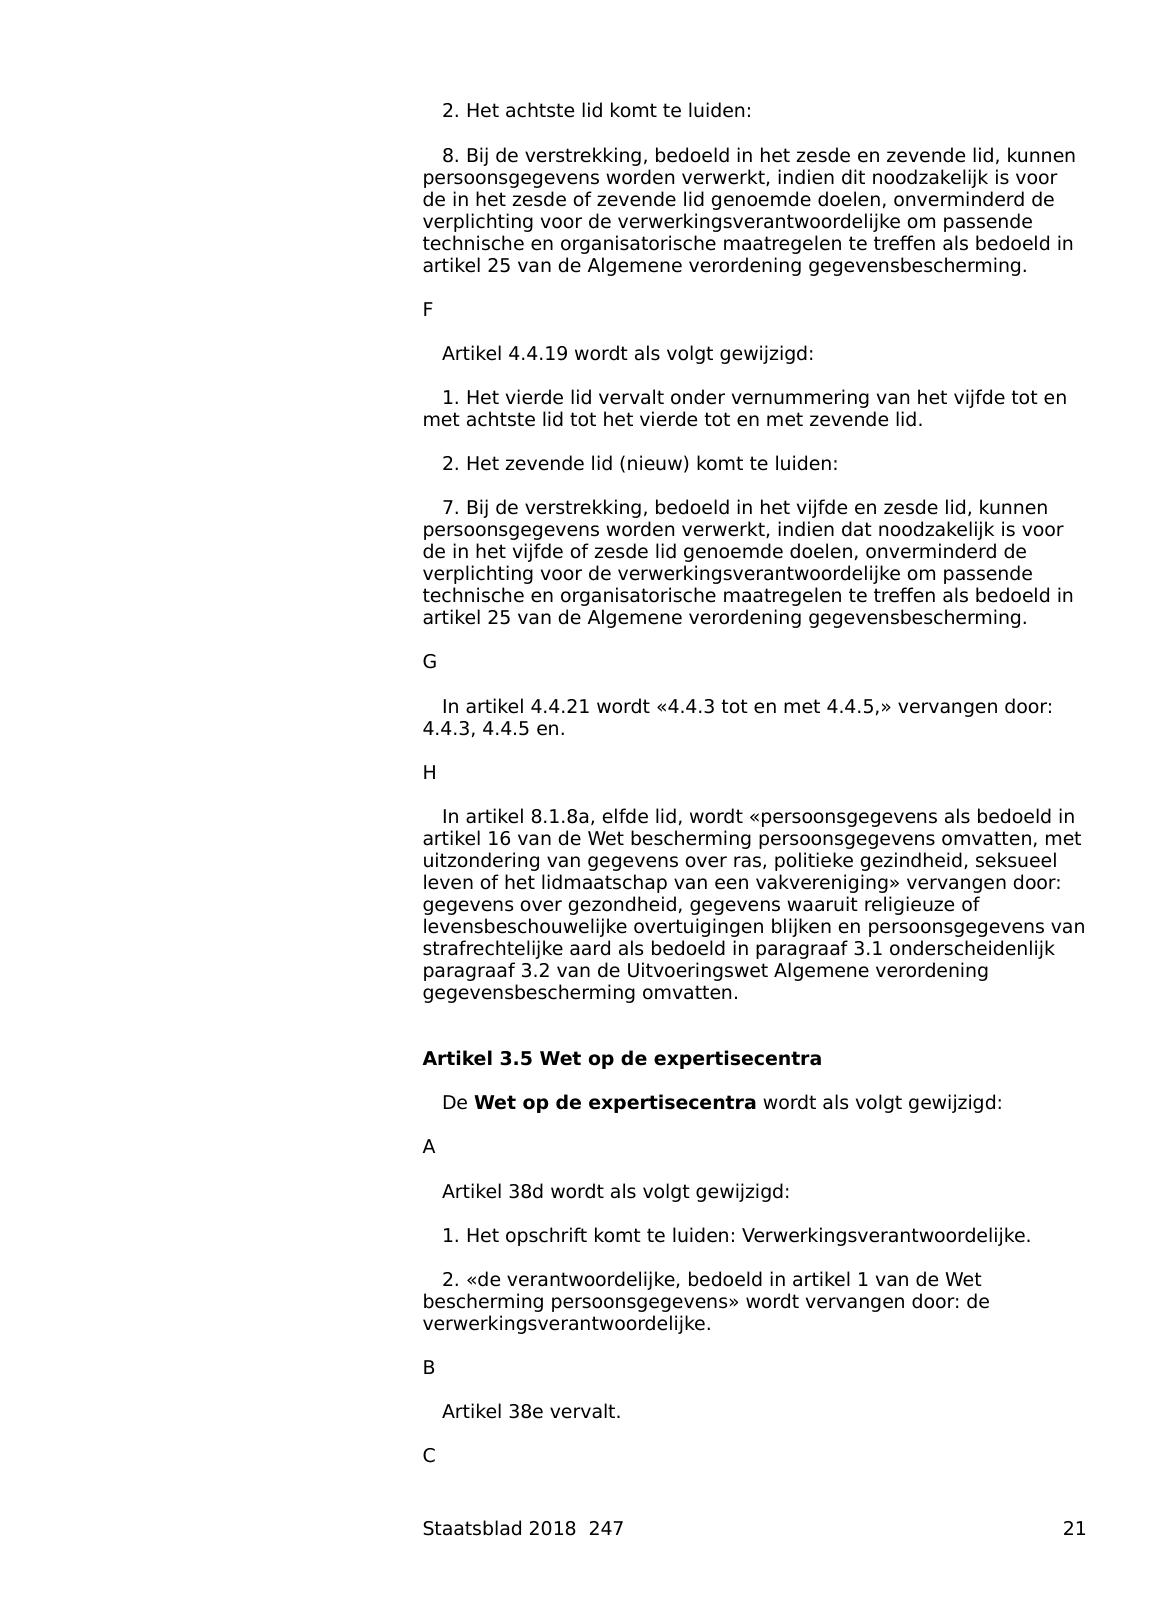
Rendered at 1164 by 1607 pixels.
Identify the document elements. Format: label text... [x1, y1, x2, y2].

text De Wet op de expertisecentra wordt als volgt gewijzigd: [422, 1092, 1087, 1114]
text H [422, 762, 1087, 784]
text 1. Het vierde lid vervalt onder vernummering van het vijfde tot en met achtste lid tot het vierde tot en met zevende lid. [422, 387, 1087, 431]
text In artikel 4.4.21 wordt «4.4.3 tot en met 4.4.5,» vervangen door: 4.4.3, 4.4.5 en. [422, 696, 1087, 739]
text In artikel 8.1.8a, elfde lid, wordt «persoonsgegevens als bedoeld in artikel 16 van de Wet bescherming persoonsgegevens omvatten, met uitzondering van gegevens over ras, politieke gezindheid, seksueel leven of het lidmaatschap van een vakvereniging» vervangen door: gegevens over gezondheid, gegevens waaruit religieuze of levensbeschouwelijke overtuigingen blijken en persoonsgegevens van strafrechtelijke aard als bedoeld in paragraaf 3.1 onderscheidenlijk paragraaf 3.2 van de Uitvoeringswet Algemene verordening gegevensbescherming omvatten. [422, 806, 1087, 1004]
text A [422, 1136, 1087, 1158]
subtitle Artikel 3.5 Wet op de expertisecentra [422, 1048, 1087, 1070]
text 1. Het opschrift komt te luiden: Verwerkingsverantwoordelijke. [422, 1225, 1087, 1247]
text Artikel 38e vervalt. [422, 1401, 1087, 1423]
text B [422, 1357, 1087, 1379]
text 2. «de verantwoordelijke, bedoeld in artikel 1 van de Wet bescherming persoonsgegevens» wordt vervangen door: de verwerkingsverantwoordelijke. [422, 1269, 1087, 1335]
text G [422, 651, 1087, 673]
text 7. Bij de verstrekking, bedoeld in het vijfde en zesde lid, kunnen persoonsgegevens worden verwerkt, indien dat noodzakelijk is voor de in het vijfde of zesde lid genoemde doelen, onverminderd de verplichting voor de verwerkingsverantwoordelijke om passende technische en organisatorische maatregelen te treffen als bedoeld in artikel 25 van de Algemene verordening gegevensbescherming. [422, 497, 1087, 629]
text 2. Het zevende lid (nieuw) komt te luiden: [422, 453, 1087, 475]
text 2. Het achtste lid komt te luiden: [422, 100, 1087, 122]
text C [422, 1445, 1087, 1467]
text 8. Bij de verstrekking, bedoeld in het zesde en zevende lid, kunnen persoonsgegevens worden verwerkt, indien dit noodzakelijk is voor de in het zesde of zevende lid genoemde doelen, onverminderd de verplichting voor de verwerkingsverantwoordelijke om passende technische en organisatorische maatregelen te treffen als bedoeld in artikel 25 van de Algemene verordening gegevensbescherming. [422, 144, 1087, 276]
text F [422, 299, 1087, 321]
text Artikel 38d wordt als volgt gewijzigd: [422, 1181, 1087, 1202]
text Artikel 4.4.19 wordt als volgt gewijzigd: [422, 343, 1087, 365]
